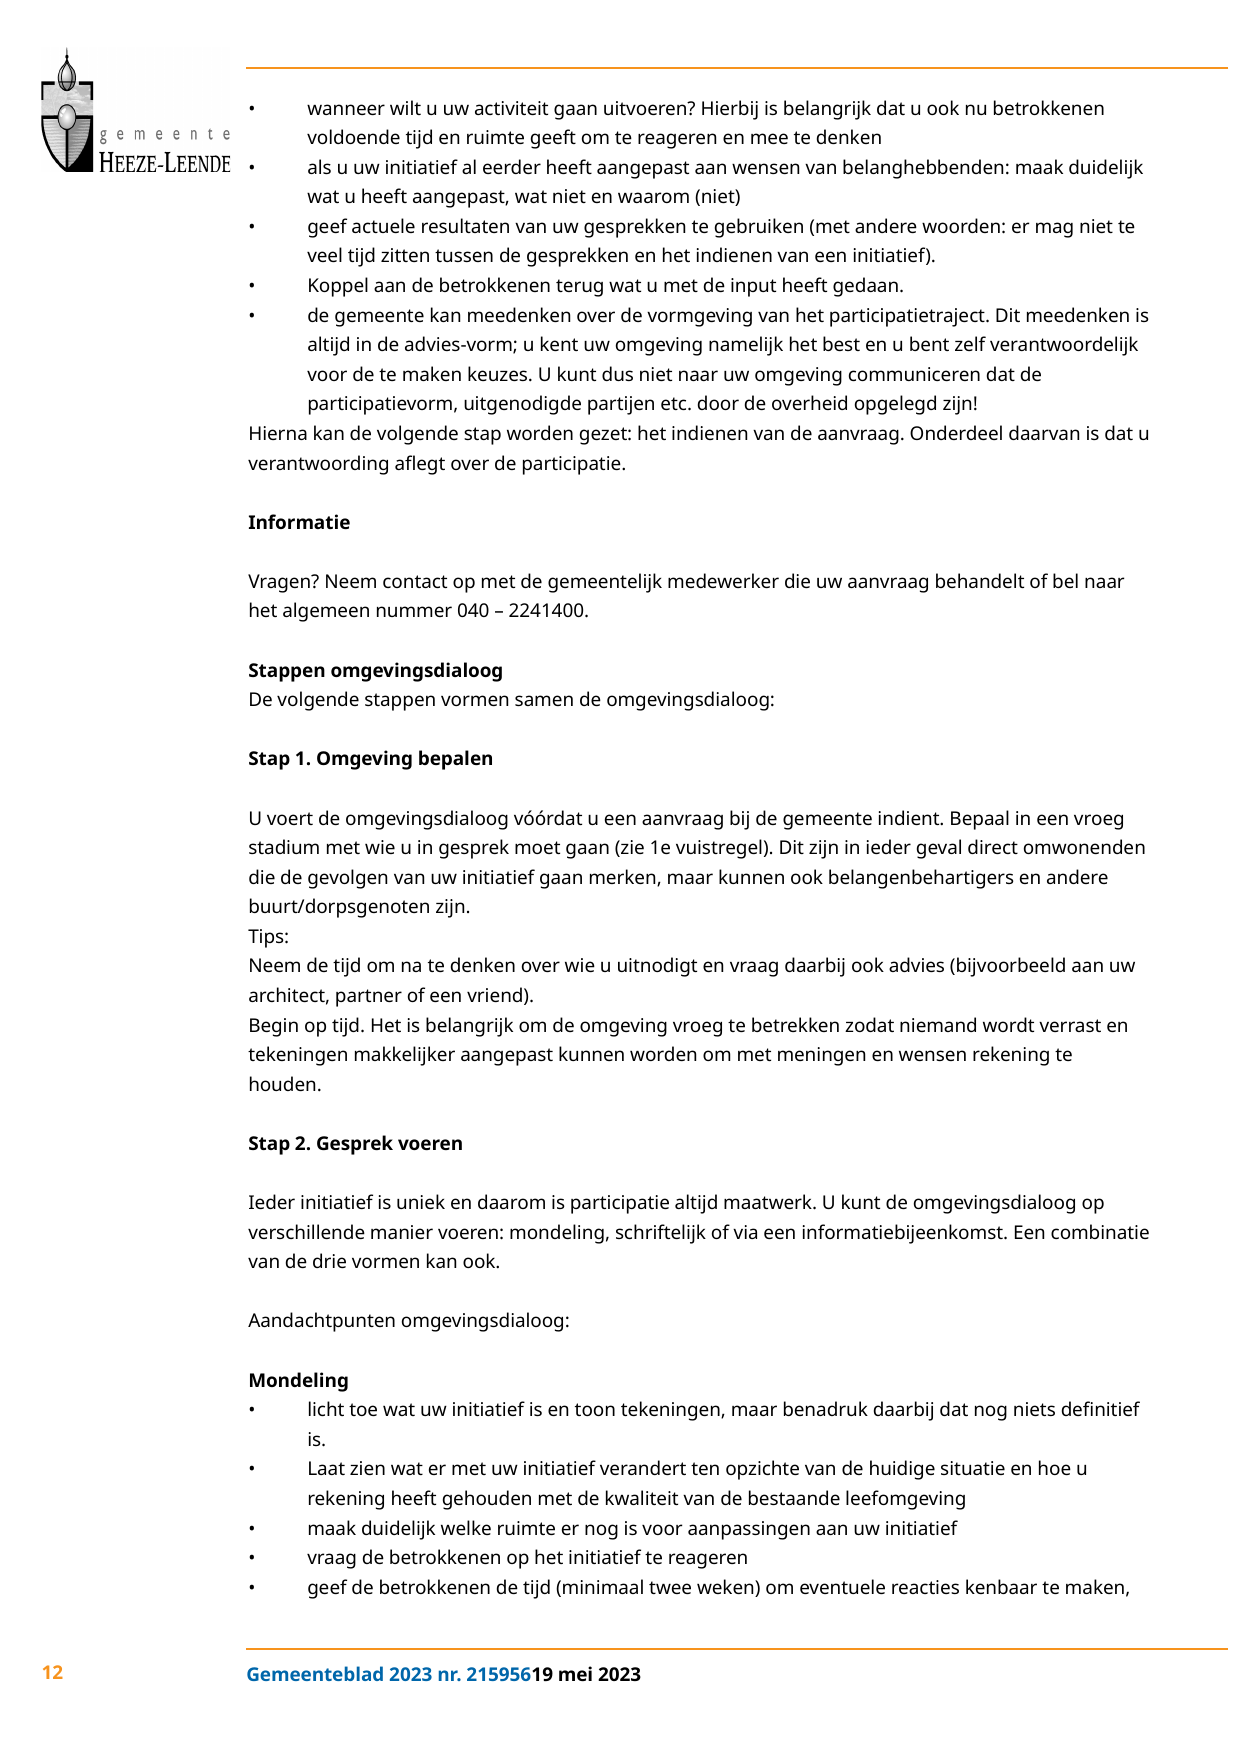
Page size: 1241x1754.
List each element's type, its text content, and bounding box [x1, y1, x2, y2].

text Aandachtpunten omgevingsdialoog: [248, 1308, 1152, 1333]
list maak duidelijk welke ruimte er nog is voor aanpassingen aan uw initiatief [248, 1515, 1152, 1541]
list licht toe wat uw initiatief is en toon tekeningen, maar benadruk daarbij dat nog niets definitief is. [248, 1396, 1152, 1452]
list Koppel aan de betrokkenen terug wat u met de input heeft gedaan. [248, 272, 1152, 298]
text Stap 2. Gesprek voeren [248, 1130, 1152, 1156]
list geef actuele resultaten van uw gesprekken te gebruiken (met andere woorden: er mag niet te veel tijd zitten tussen de gesprekken en het indienen van een initiatief). [248, 213, 1152, 268]
list geef de betrokkenen de tijd (minimaal twee weken) om eventuele reacties kenbaar te maken, [248, 1574, 1152, 1600]
list de gemeente kan meedenken over de vormgeving van het participatietraject. Dit meedenken is altijd in de advies-vorm; u kent uw omgeving namelijk het best en u bent zelf verantwoordelijk voor de te maken keuzes. U kunt dus niet naar uw omgeving communiceren dat de participatievorm, uitgenodigde partijen etc. door de overheid opgelegd zijn! [248, 302, 1152, 416]
text Hierna kan de volgende stap worden gezet: het indienen van de aanvraag. Onderdeel daarvan is dat u verantwoording aflegt over de participatie. [248, 420, 1152, 476]
text Stap 1. Omgeving bepalen [248, 746, 1152, 771]
list wanneer wilt u uw activiteit gaan uitvoeren? Hierbij is belangrijk dat u ook nu betrokkenen voldoende tijd en ruimte geeft om te reageren en mee te denken [248, 95, 1152, 150]
text Ieder initiatief is uniek en daarom is participatie altijd maatwerk. U kunt de omgevingsdialoog op verschillende manier voeren: mondeling, schriftelijk of via een informatiebijeenkomst. Een combinatie van de drie vormen kan ook. [248, 1189, 1152, 1274]
text Begin op tijd. Het is belangrijk om de omgeving vroeg te betrekken zodat niemand wordt verrast en tekeningen makkelijker aangepast kunnen worden om met meningen en wensen rekening te houden. [248, 1012, 1152, 1097]
picture [41, 47, 231, 172]
text U voert de omgevingsdialoog vóórdat u een aanvraag bij de gemeente indient. Bepaal in een vroeg stadium met wie u in gesprek moet gaan (zie 1e vuistregel). Dit zijn in ieder geval direct omwonenden die de gevolgen van uw initiatief gaan merken, maar kunnen ook belangenbehartigers en andere buurt/dorpsgenoten zijn. [248, 805, 1152, 919]
text De volgende stappen vormen samen de omgevingsdialoog: [248, 686, 1152, 712]
list vraag de betrokkenen op het initiatief te reageren [248, 1544, 1152, 1570]
text Stappen omgevingsdialoog [248, 657, 1152, 683]
text Vragen? Neem contact op met de gemeentelijk medewerker die uw aanvraag behandelt of bel naar het algemeen nummer 040 – 2241400. [248, 568, 1152, 623]
text Informatie [248, 509, 1152, 535]
list Laat zien wat er met uw initiatief verandert ten opzichte van de huidige situatie en hoe u rekening heeft gehouden met de kwaliteit van de bestaande leefomgeving [248, 1456, 1152, 1511]
text Tips: [248, 923, 1152, 949]
list als u uw initiatief al eerder heeft aangepast aan wensen van belanghebbenden: maak duidelijk wat u heeft aangepast, wat niet en waarom (niet) [248, 154, 1152, 209]
text Neem de tijd om na te denken over wie u uitnodigt en vraag daarbij ook advies (bijvoorbeeld aan uw architect, partner of een vriend). [248, 953, 1152, 1008]
text Mondeling [248, 1367, 1152, 1393]
